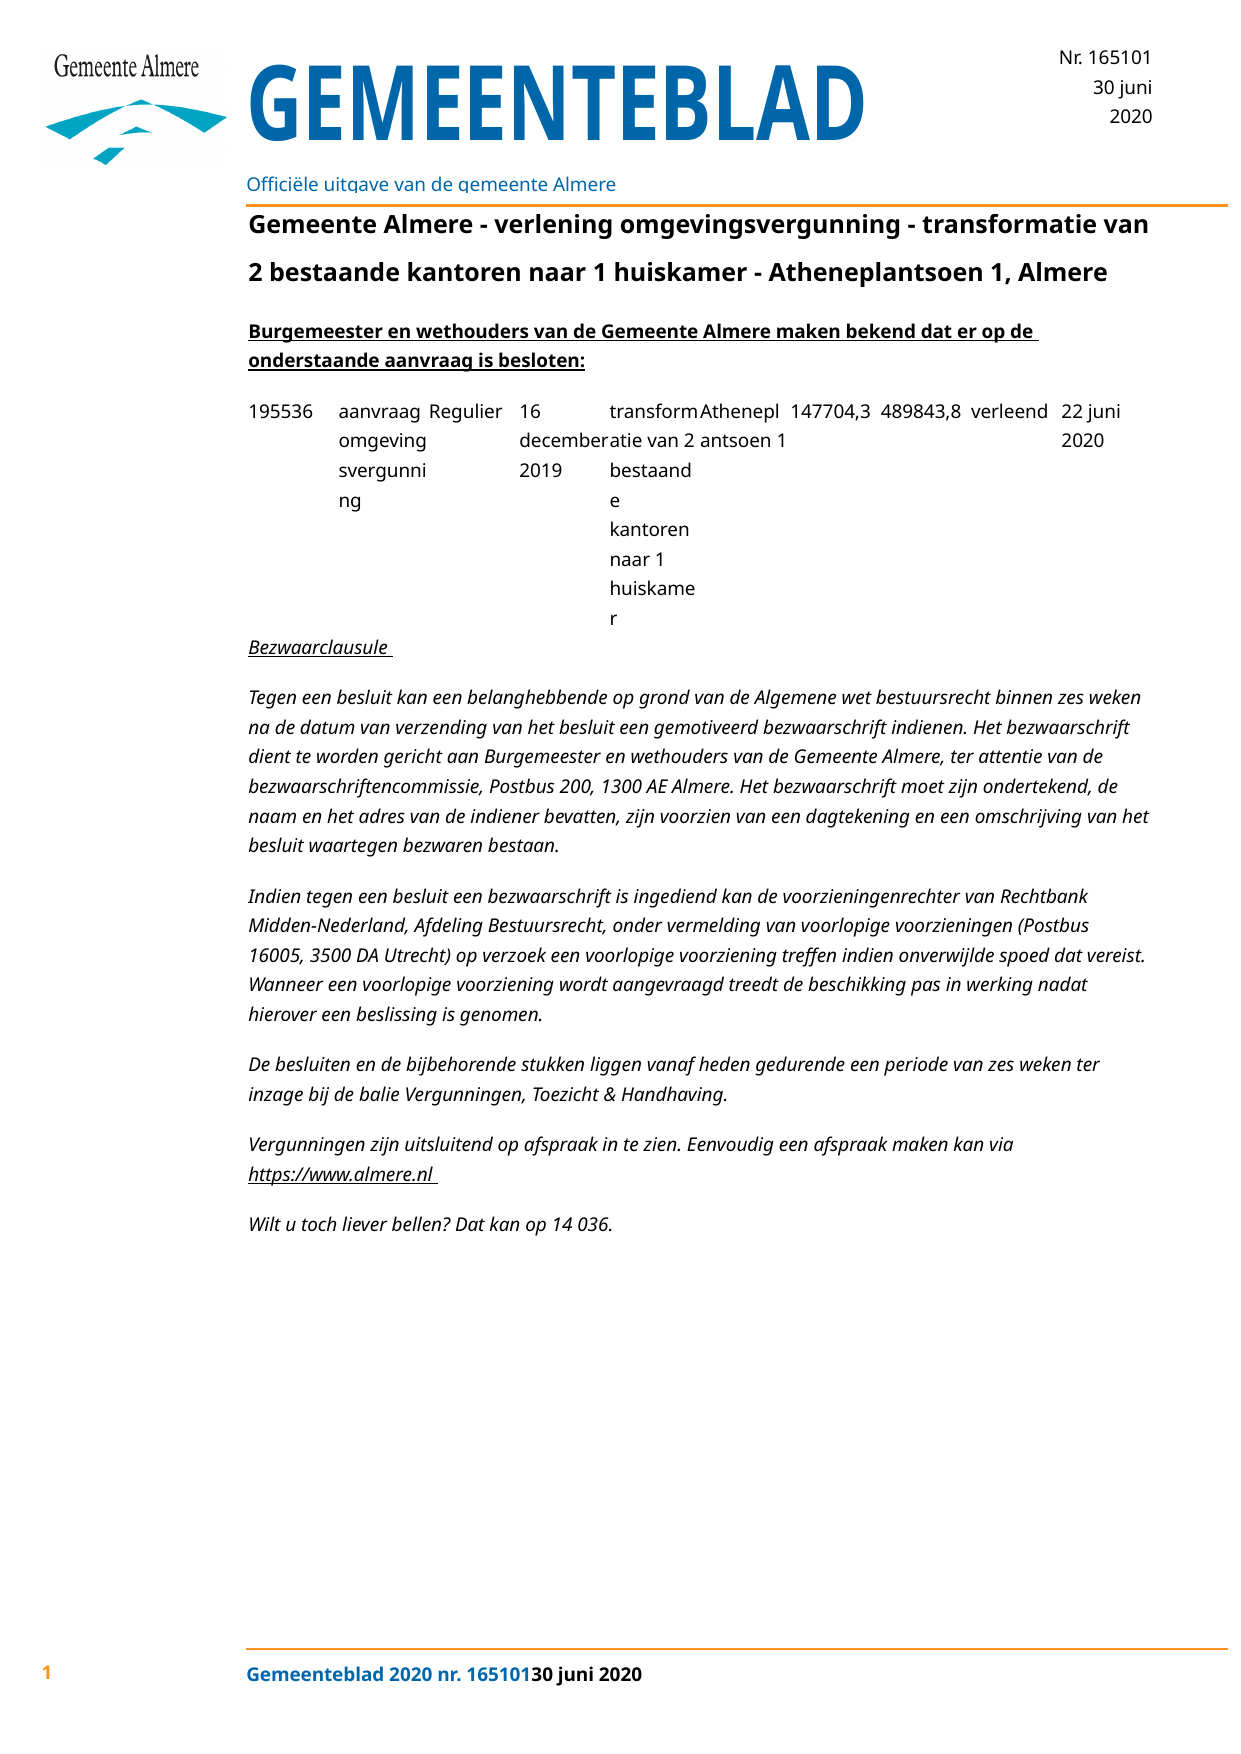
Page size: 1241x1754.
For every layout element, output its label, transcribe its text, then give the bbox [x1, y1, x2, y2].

table_header 147704,3 [790, 398, 881, 631]
text Gemeente Almere - verlening omgevingsvergunning - transformatie van 2 bestaande kantoren naar 1 huiskamer - Atheneplantsoen 1, Almere [248, 207, 1152, 288]
text Burgemeester en wethouders van de Gemeente Almere maken bekend dat er op de onderstaande aanvraag is besloten: [248, 318, 1152, 373]
table_header transformatie van 2 bestaande kantoren naar 1 huiskamer [609, 398, 700, 631]
table_header Regulier [429, 398, 519, 631]
text Indien tegen een besluit een bezwaarschrift is ingediend kan de voorzieningenrechter van Rechtbank Midden-Nederland, Afdeling Bestuursrecht, onder vermelding van voorlopige voorzieningen (Postbus 16005, 3500 DA Utrecht) op verzoek een voorlopige voorziening treffen indien onverwijlde spoed dat vereist. Wanneer een voorlopige voorziening wordt aangevraagd treedt de beschikking pas in werking nadat hierover een beslissing is genomen. [248, 883, 1152, 1027]
text De besluiten en de bijbehorende stukken liggen vanaf heden gedurende een periode van zes weken ter inzage bij de balie Vergunningen, Toezicht & Handhaving. [248, 1052, 1152, 1107]
text Tegen een besluit kan een belanghebbende op grond van de Algemene wet bestuursrecht binnen zes weken na de datum van verzending van het besluit een gemotiveerd bezwaarschrift indienen. Het bezwaarschrift dient te worden gericht aan Burgemeester en wethouders van de Gemeente Almere, ter attentie van de bezwaarschriftencommissie, Postbus 200, 1300 AE Almere. Het bezwaarschrift moet zijn ondertekend, de naam en het adres van de indiener bevatten, zijn voorzien van een dagtekening en een omschrijving van het besluit waartegen bezwaren bestaan. [248, 684, 1152, 858]
table_header aanvraag omgevingsvergunning [338, 398, 429, 631]
table_header Atheneplantsoen 1 [700, 398, 790, 631]
table_header 489843,8 [881, 398, 971, 631]
text Wilt u toch liever bellen? Dat kan op 14 036. [248, 1212, 1152, 1237]
picture [41, 47, 231, 172]
text Bezwaarclausule [248, 634, 1152, 660]
text Vergunningen zijn uitsluitend op afspraak in te zien. Eenvoudig een afspraak maken kan via https://www.almere.nl [248, 1132, 1152, 1187]
table_header verleend [971, 398, 1061, 631]
table_header 16 december 2019 [519, 398, 609, 631]
table_header 22 juni 2020 [1061, 398, 1152, 631]
table_header 195536 [248, 398, 338, 631]
